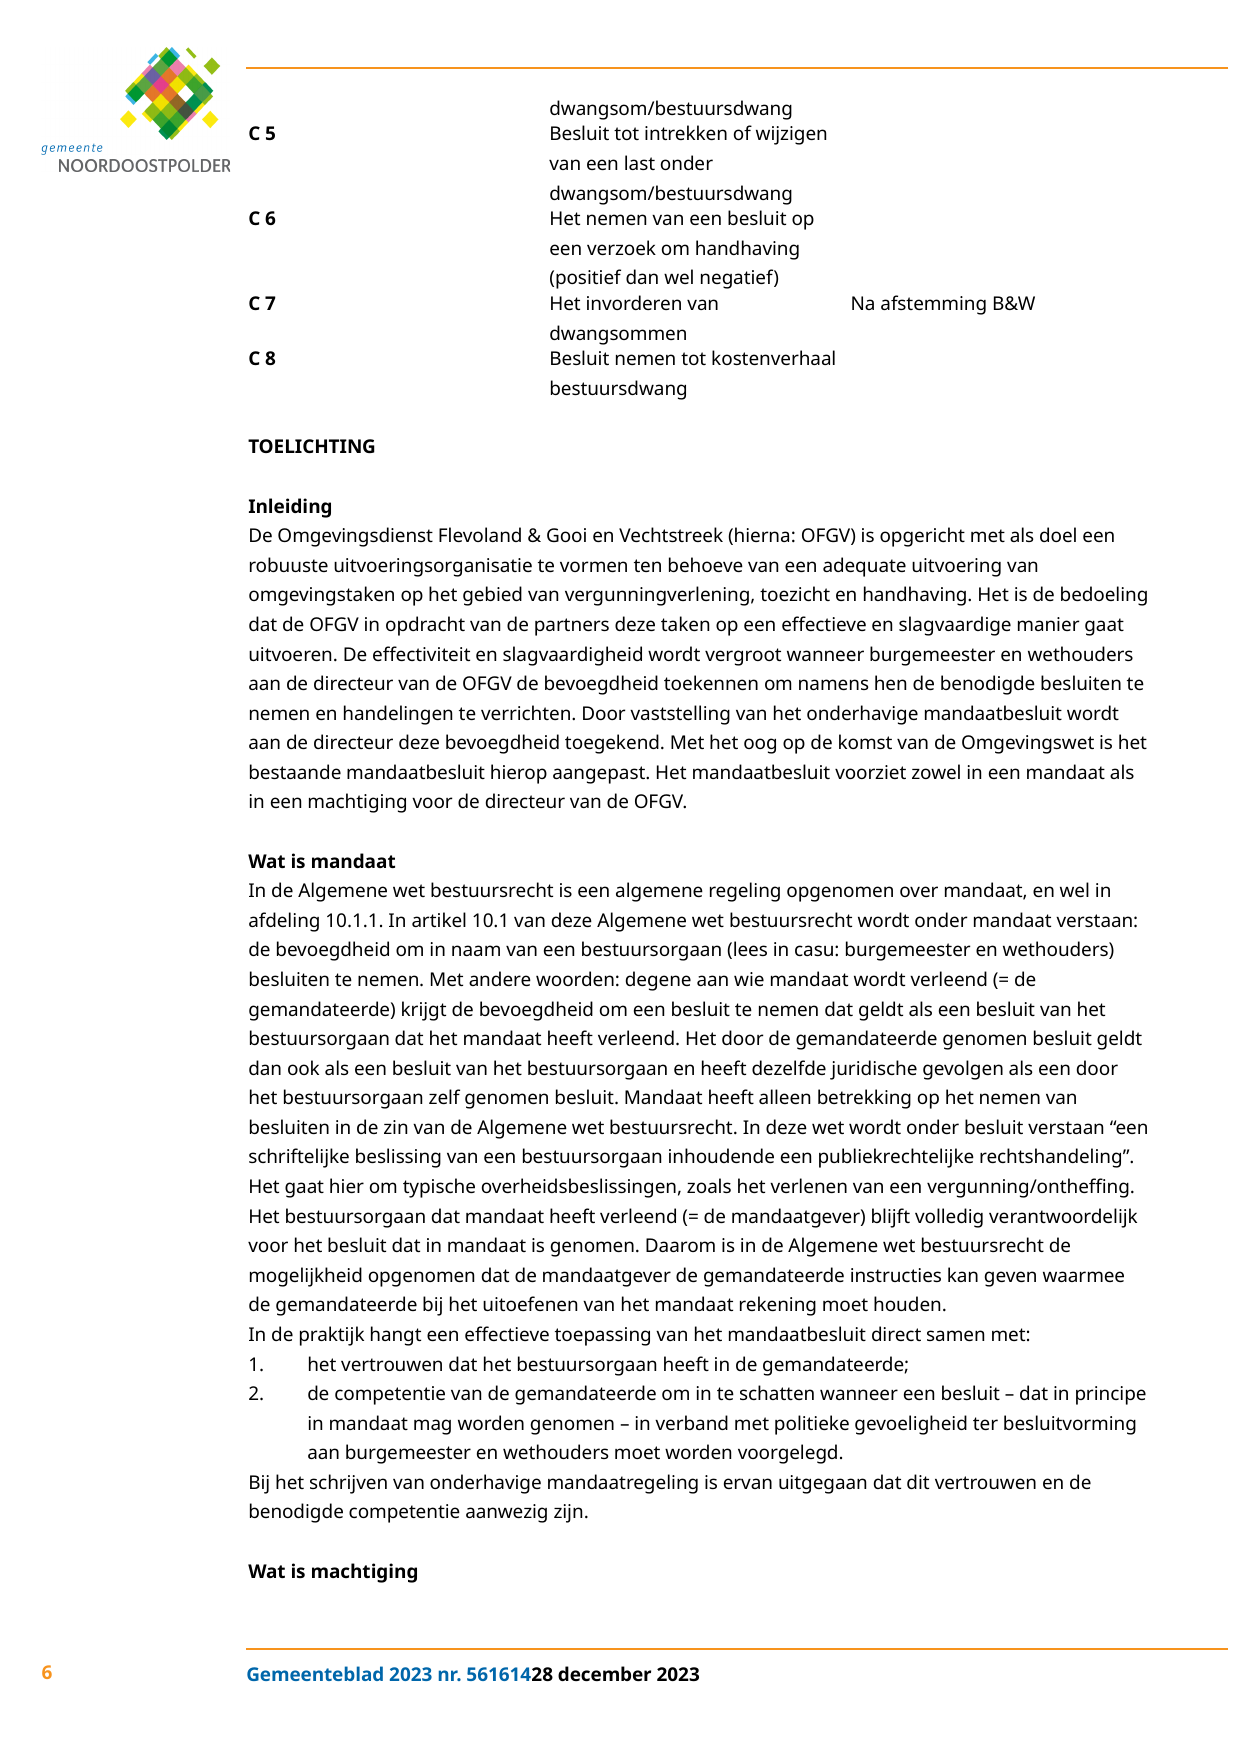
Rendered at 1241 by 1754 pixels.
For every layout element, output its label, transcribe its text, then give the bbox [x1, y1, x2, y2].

table_cell C 8 [248, 346, 549, 401]
table_cell Besluit nemen tot kostenverhaal bestuursdwang [549, 346, 850, 401]
table_cell C 5 [248, 121, 549, 205]
text De Omgevingsdienst Flevoland & Gooi en Vechtstreek (hierna: OFGV) is opgericht met als doel een robuuste uitvoeringsorganisatie te vormen ten behoeve van een adequate uitvoering van omgevingstaken op het gebied van vergunningverlening, toezicht en handhaving. Het is de bedoeling dat de OFGV in opdracht van de partners deze taken op een effectieve en slagvaardige manier gaat uitvoeren. De effectiviteit en slagvaardigheid wordt vergroot wanneer burgemeester en wethouders aan de directeur van de OFGV de bevoegdheid toekennen om namens hen de benodigde besluiten te nemen en handelingen te verrichten. Door vaststelling van het onderhavige mandaatbesluit wordt aan de directeur deze bevoegdheid toegekend. Met het oog op de komst van de Omgevingswet is het bestaande mandaatbesluit hierop aangepast. Het mandaatbesluit voorziet zowel in een mandaat als in een machtiging voor de directeur van de OFGV. [248, 522, 1152, 814]
table_cell Het nemen van een besluit op een verzoek om handhaving (positief dan wel negatief) [549, 205, 850, 290]
text Bij het schrijven van onderhavige mandaatregeling is ervan uitgegaan dat dit vertrouwen en de benodigde competentie aanwezig zijn. [248, 1469, 1152, 1524]
table_cell Het invorderen van dwangsommen [549, 290, 850, 346]
table_cell Besluit tot intrekken of wijzigen van een last onder dwangsom/bestuursdwang [549, 121, 850, 205]
table_cell [850, 95, 1152, 121]
table_cell dwangsom/bestuursdwang [549, 95, 850, 121]
text Wat is mandaat [248, 848, 1152, 874]
table_cell [850, 121, 1152, 205]
list de competentie van de gemandateerde om in te schatten wanneer een besluit – dat in principe in mandaat mag worden genomen – in verband met politieke gevoeligheid ter besluitvorming aan burgemeester en wethouders moet worden voorgelegd. [248, 1380, 1152, 1465]
text In de Algemene wet bestuursrecht is een algemene regeling opgenomen over mandaat, en wel in afdeling 10.1.1. In artikel 10.1 van deze Algemene wet bestuursrecht wordt onder mandaat verstaan: de bevoegdheid om in naam van een bestuursorgaan (lees in casu: burgemeester en wethouders) besluiten te nemen. Met andere woorden: degene aan wie mandaat wordt verleend (= de gemandateerde) krijgt de bevoegdheid om een besluit te nemen dat geldt als een besluit van het bestuursorgaan dat het mandaat heeft verleend. Het door de gemandateerde genomen besluit geldt dan ook als een besluit van het bestuursorgaan en heeft dezelfde juridische gevolgen als een door het bestuursorgaan zelf genomen besluit. Mandaat heeft alleen betrekking op het nemen van besluiten in de zin van de Algemene wet bestuursrecht. In deze wet wordt onder besluit verstaan “een schriftelijke beslissing van een bestuursorgaan inhoudende een publiekrechtelijke rechtshandeling”. Het gaat hier om typische overheidsbeslissingen, zoals het verlenen van een vergunning/ontheffing. Het bestuursorgaan dat mandaat heeft verleend (= de mandaatgever) blijft volledig verantwoordelijk voor het besluit dat in mandaat is genomen. Daarom is in de Algemene wet bestuursrecht de mogelijkheid opgenomen dat de mandaatgever de gemandateerde instructies kan geven waarmee de gemandateerde bij het uitoefenen van het mandaat rekening moet houden. [248, 877, 1152, 1317]
table_cell Na afstemming B&W [850, 290, 1152, 346]
table_cell [248, 95, 549, 121]
text In de praktijk hangt een effectieve toepassing van het mandaatbesluit direct samen met: [248, 1321, 1152, 1347]
table_cell C 6 [248, 205, 549, 290]
text Wat is machtiging [248, 1558, 1152, 1584]
table_cell [850, 346, 1152, 401]
list het vertrouwen dat het bestuursorgaan heeft in de gemandateerde; [248, 1351, 1152, 1377]
table_cell C 7 [248, 290, 549, 346]
text TOELICHTING [248, 434, 1152, 459]
text Inleiding [248, 493, 1152, 519]
table_cell [850, 205, 1152, 290]
picture [41, 47, 231, 172]
